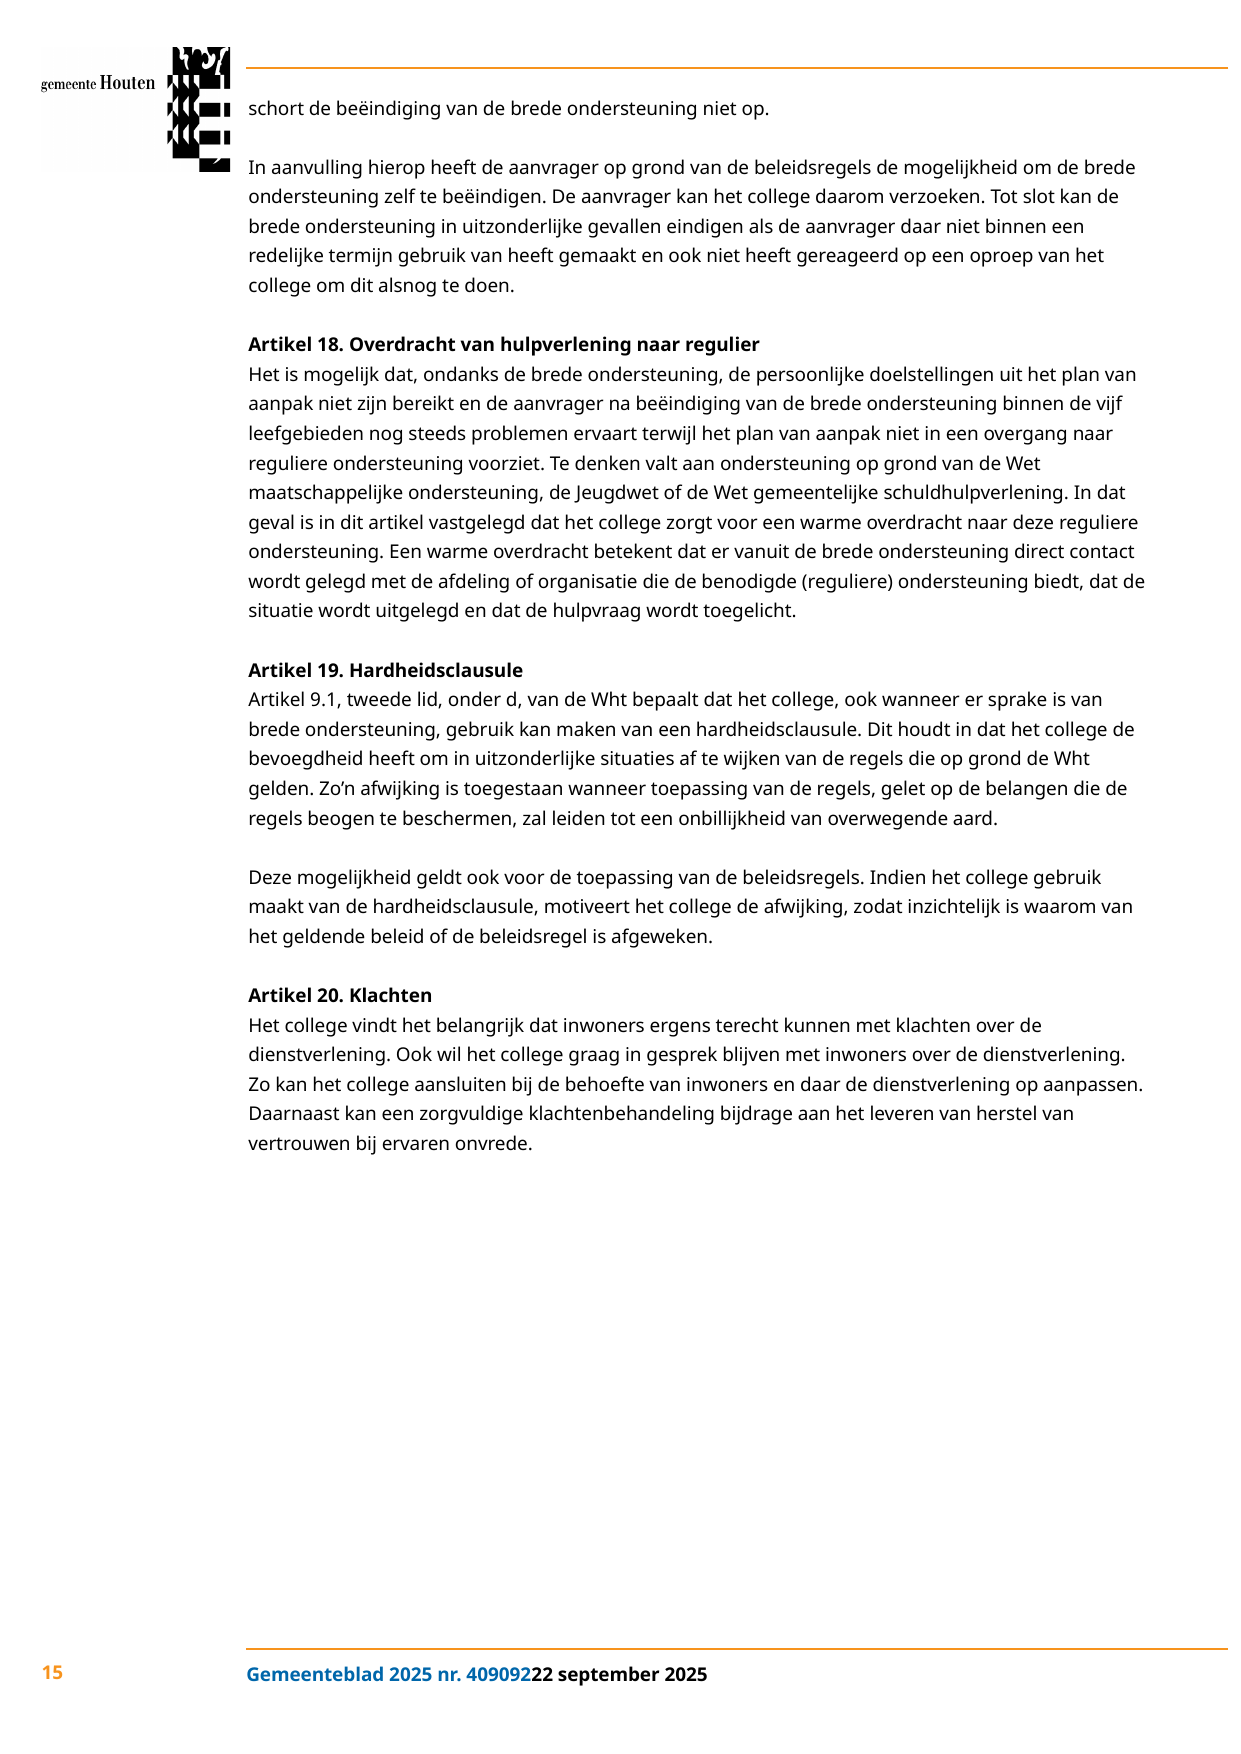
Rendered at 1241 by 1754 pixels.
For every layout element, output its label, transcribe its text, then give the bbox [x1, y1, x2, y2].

text Deze mogelijkheid geldt ook voor de toepassing van de beleidsregels. Indien het college gebruik maakt van de hardheidsclausule, motiveert het college de afwijking, zodat inzichtelijk is waarom van het geldende beleid of de beleidsregel is afgeweken. [248, 864, 1152, 949]
text In aanvulling hierop heeft de aanvrager op grond van de beleidsregels de mogelijkheid om de brede ondersteuning zelf te beëindigen. De aanvrager kan het college daarom verzoeken. Tot slot kan de brede ondersteuning in uitzonderlijke gevallen eindigen als de aanvrager daar niet binnen een redelijke termijn gebruik van heeft gemaakt en ook niet heeft gereageerd op een oproep van het college om dit alsnog te doen. [248, 154, 1152, 298]
text Artikel 9.1, tweede lid, onder d, van de Wht bepaalt dat het college, ook wanneer er sprake is van brede ondersteuning, gebruik kan maken van een hardheidsclausule. Dit houdt in dat het college de bevoegdheid heeft om in uitzonderlijke situaties af te wijken van de regels die op grond de Wht gelden. Zo’n afwijking is toegestaan wanneer toepassing van de regels, gelet op de belangen die de regels beogen te beschermen, zal leiden tot een onbillijkheid van overwegende aard. [248, 686, 1152, 831]
text schort de beëindiging van de brede ondersteuning niet op. [248, 95, 1152, 121]
text Het is mogelijk dat, ondanks de brede ondersteuning, de persoonlijke doelstellingen uit het plan van aanpak niet zijn bereikt en de aanvrager na beëindiging van de brede ondersteuning binnen de vijf leefgebieden nog steeds problemen ervaart terwijl het plan van aanpak niet in een overgang naar reguliere ondersteuning voorziet. Te denken valt aan ondersteuning op grond van de Wet maatschappelijke ondersteuning, de Jeugdwet of de Wet gemeentelijke schuldhulpverlening. In dat geval is in dit artikel vastgelegd dat het college zorgt voor een warme overdracht naar deze reguliere ondersteuning. Een warme overdracht betekent dat er vanuit de brede ondersteuning direct contact wordt gelegd met de afdeling of organisatie die de benodigde (reguliere) ondersteuning biedt, dat de situatie wordt uitgelegd en dat de hulpvraag wordt toegelicht. [248, 361, 1152, 623]
text Artikel 18. Overdracht van hulpverlening naar regulier [248, 331, 1152, 357]
text Het college vindt het belangrijk dat inwoners ergens terecht kunnen met klachten over de dienstverlening. Ook wil het college graag in gesprek blijven met inwoners over de dienstverlening. Zo kan het college aansluiten bij de behoefte van inwoners en daar de dienstverlening op aanpassen. Daarnaast kan een zorgvuldige klachtenbehandeling bijdrage aan het leveren van herstel van vertrouwen bij ervaren onvrede. [248, 1012, 1152, 1156]
picture [41, 47, 231, 172]
text Artikel 19. Hardheidsclausule [248, 657, 1152, 683]
text Artikel 20. Klachten [248, 982, 1152, 1008]
